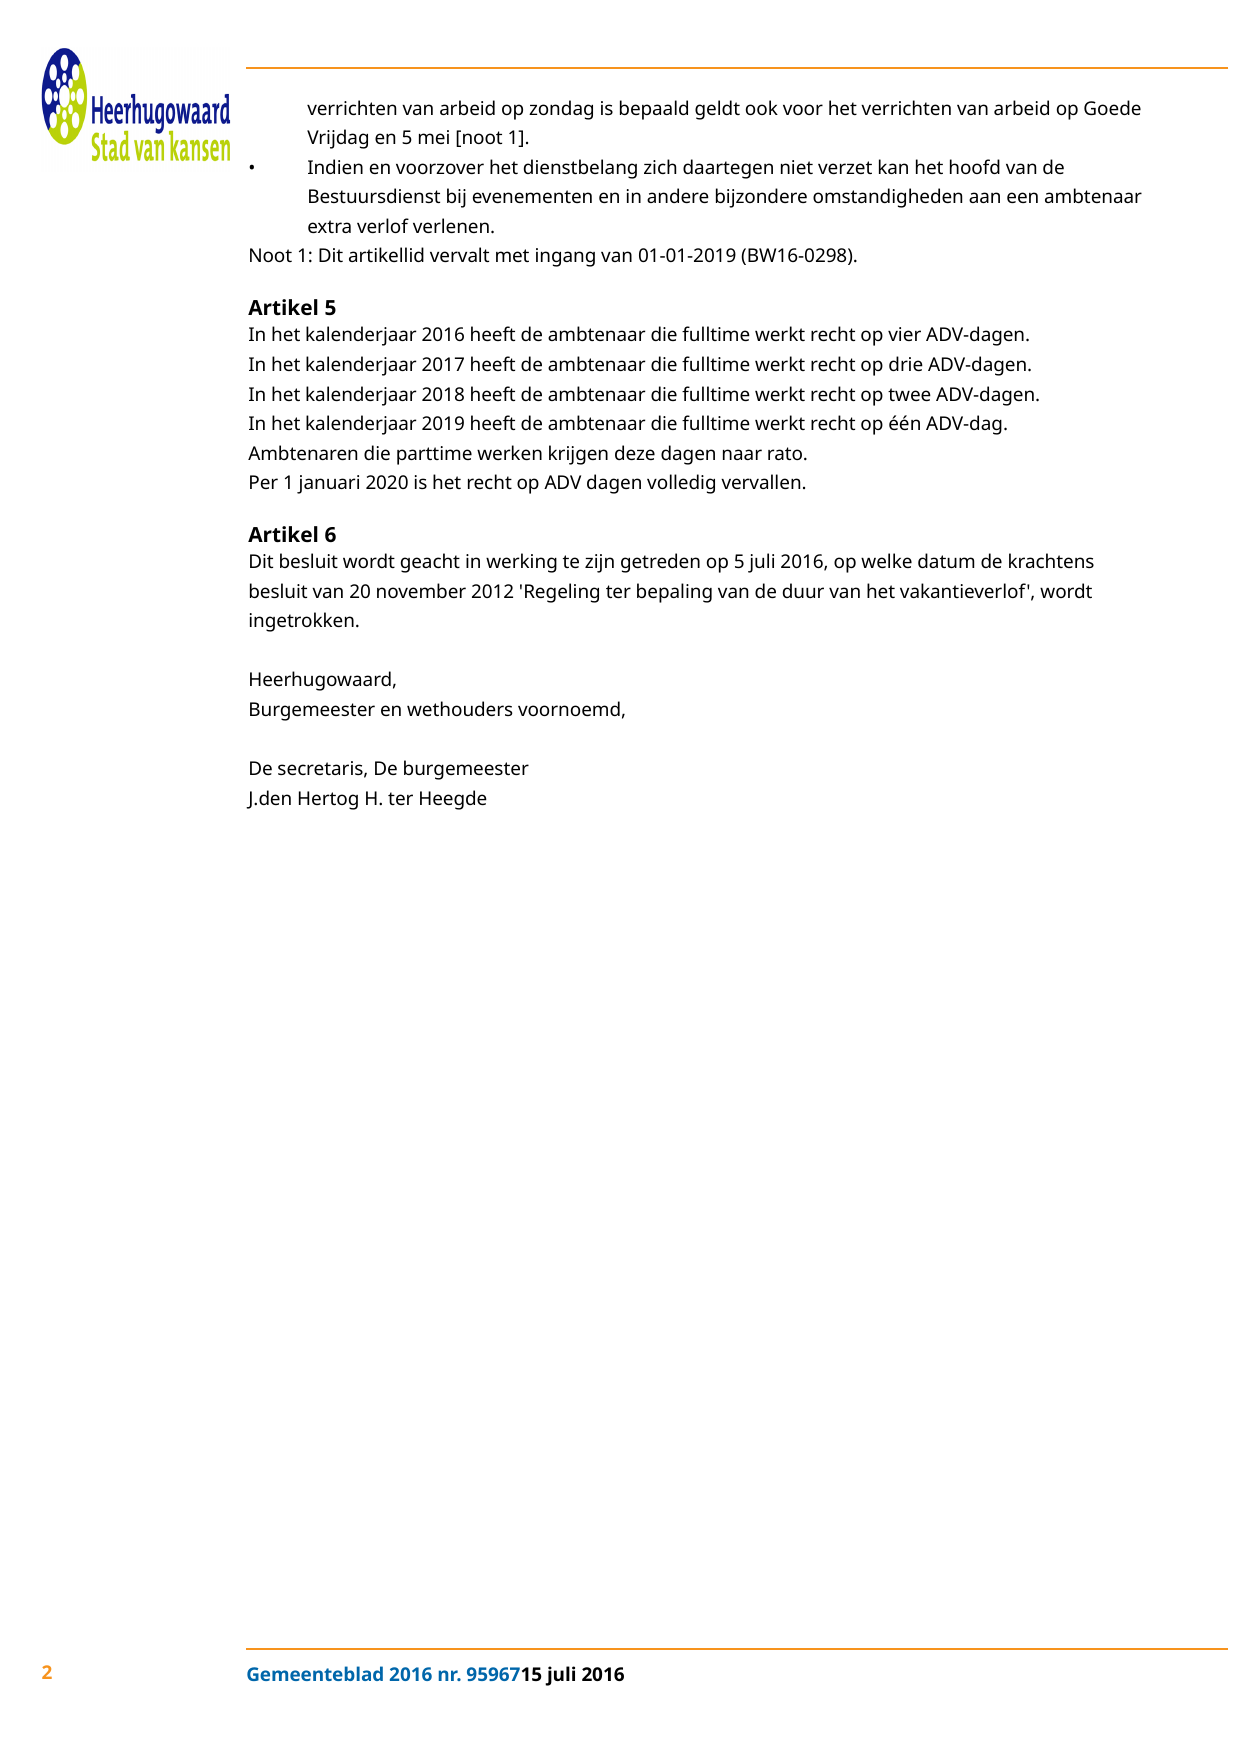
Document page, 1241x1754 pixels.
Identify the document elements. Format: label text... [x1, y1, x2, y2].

text J.den Hertog H. ter Heegde [248, 785, 1152, 811]
text Dit besluit wordt geacht in werking te zijn getreden op 5 juli 2016, op welke datum de krachtens besluit van 20 november 2012 'Regeling ter bepaling van de duur van het vakantieverlof', wordt ingetrokken. [248, 548, 1152, 633]
list verrichten van arbeid op zondag is bepaald geldt ook voor het verrichten van arbeid op Goede Vrijdag en 5 mei [noot 1]. [248, 95, 1152, 150]
text Noot 1: Dit artikellid vervalt met ingang van 01-01-2019 (BW16-0298). [248, 243, 1152, 268]
list Indien en voorzover het dienstbelang zich daartegen niet verzet kan het hoofd van de Bestuursdienst bij evenementen en in andere bijzondere omstandigheden aan een ambtenaar extra verlof verlenen. [248, 154, 1152, 239]
text Artikel 6 [248, 520, 1152, 548]
text In het kalenderjaar 2017 heeft de ambtenaar die fulltime werkt recht op drie ADV-dagen. [248, 351, 1152, 377]
text In het kalenderjaar 2016 heeft de ambtenaar die fulltime werkt recht op vier ADV-dagen. [248, 322, 1152, 347]
text Burgemeester en wethouders voornoemd, [248, 696, 1152, 722]
text In het kalenderjaar 2018 heeft de ambtenaar die fulltime werkt recht op twee ADV-dagen. [248, 381, 1152, 406]
text Artikel 5 [248, 293, 1152, 322]
text Ambtenaren die parttime werken krijgen deze dagen naar rato. [248, 440, 1152, 466]
text De secretaris, De burgemeester [248, 755, 1152, 781]
text Per 1 januari 2020 is het recht op ADV dagen volledig vervallen. [248, 469, 1152, 495]
picture [41, 47, 231, 172]
text In het kalenderjaar 2019 heeft de ambtenaar die fulltime werkt recht op één ADV-dag. [248, 410, 1152, 436]
text Heerhugowaard, [248, 667, 1152, 692]
